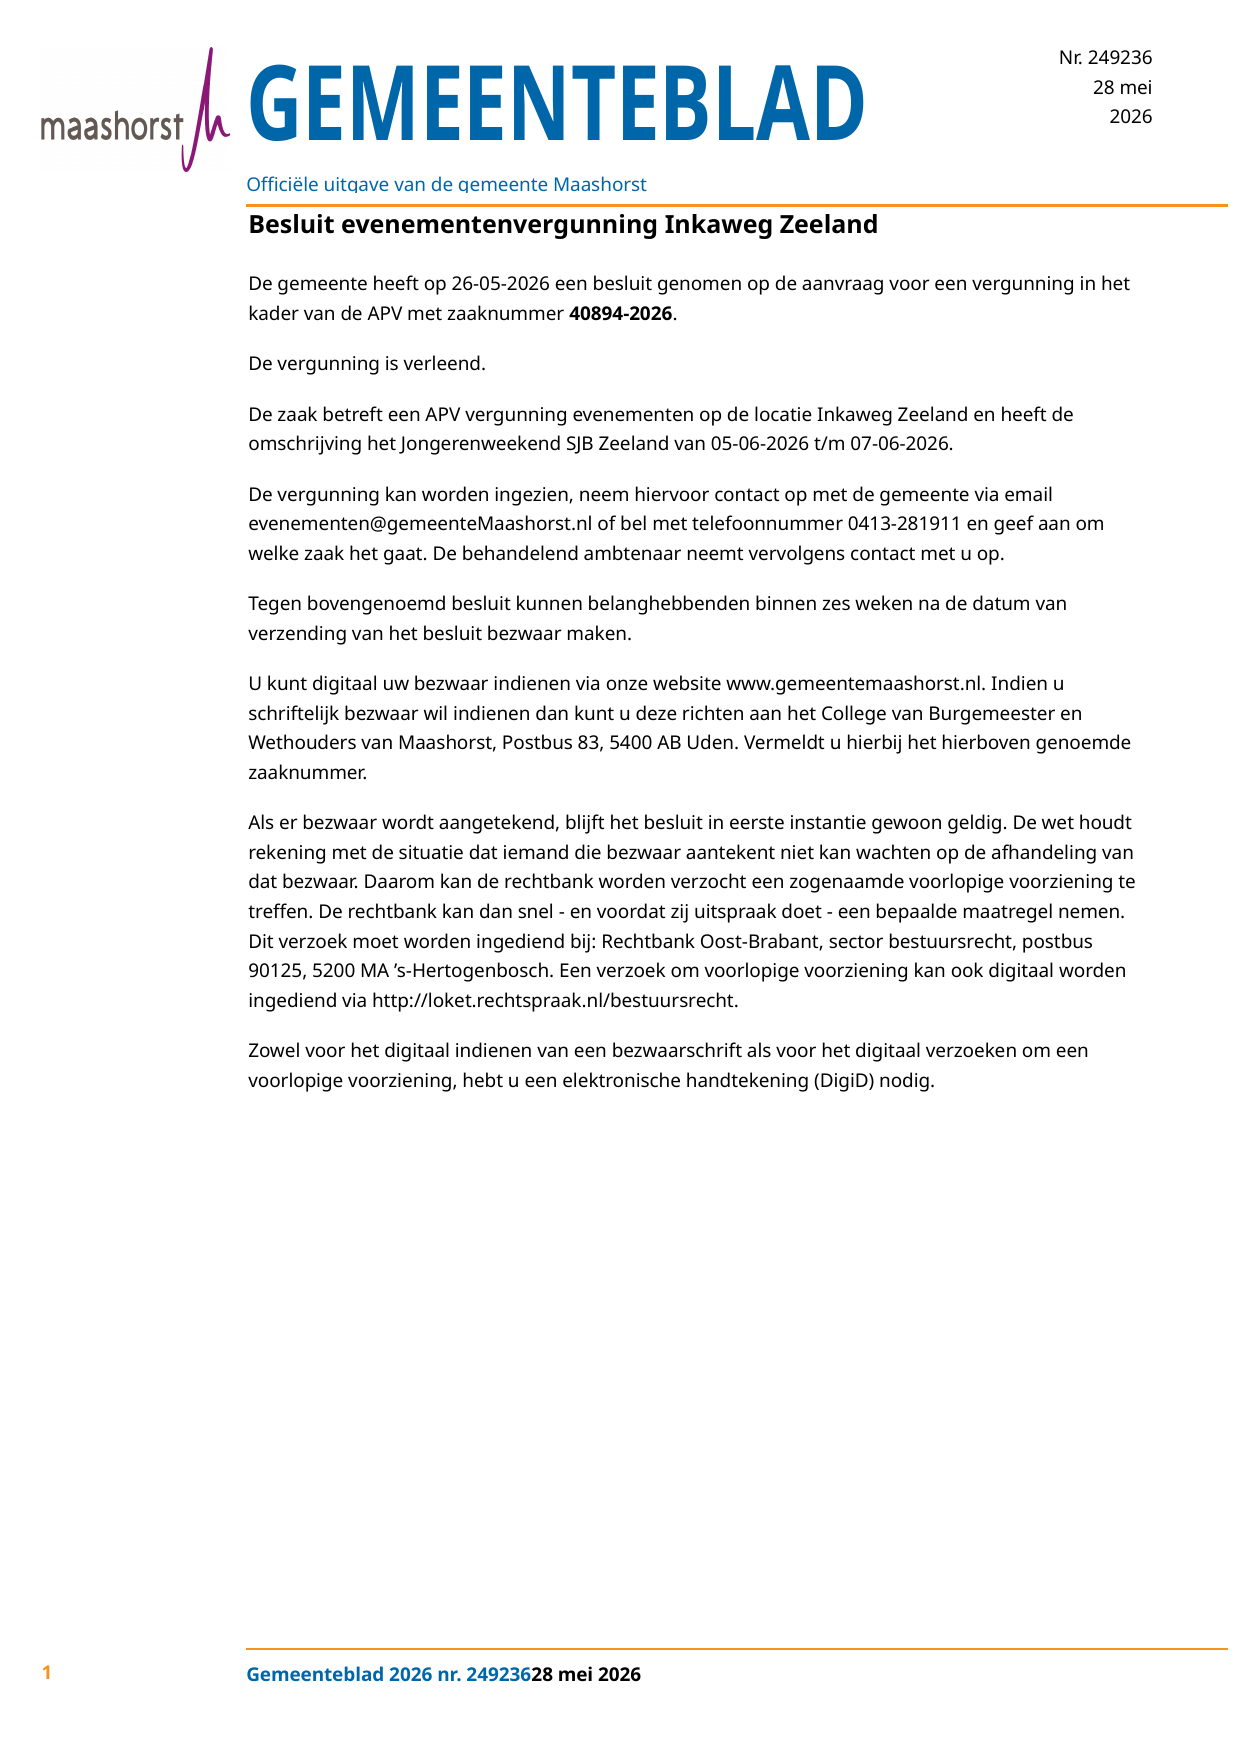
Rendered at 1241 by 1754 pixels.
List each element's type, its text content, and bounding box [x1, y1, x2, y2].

text Besluit evenementenvergunning Inkaweg Zeeland [248, 207, 1152, 241]
text U kunt digitaal uw bezwaar indienen via onze website www.gemeentemaashorst.nl. Indien u schriftelijk bezwaar wil indienen dan kunt u deze richten aan het College van Burgemeester en Wethouders van Maashorst, Postbus 83, 5400 AB Uden. Vermeldt u hierbij het hierboven genoemde zaaknummer. [248, 670, 1152, 785]
text Als er bezwaar wordt aangetekend, blijft het besluit in eerste instantie gewoon geldig. De wet houdt rekening met de situatie dat iemand die bezwaar aantekent niet kan wachten op de afhandeling van dat bezwaar. Daarom kan de rechtbank worden verzocht een zogenaamde voorlopige voorziening te treffen. De rechtbank kan dan snel - en voordat zij uitspraak doet - een bepaalde maatregel nemen. Dit verzoek moet worden ingediend bij: Rechtbank Oost-Brabant, sector bestuursrecht, postbus 90125, 5200 MA ’s-Hertogenbosch. Een verzoek om voorlopige voorziening kan ook digitaal worden ingediend via http://loket.rechtspraak.nl/bestuursrecht. [248, 809, 1152, 1013]
text De vergunning kan worden ingezien, neem hiervoor contact op met de gemeente via email evenementen@gemeenteMaashorst.nl of bel met telefoonnummer 0413-281911 en geef aan om welke zaak het gaat. De behandelend ambtenaar neemt vervolgens contact met u op. [248, 481, 1152, 566]
picture [41, 47, 231, 172]
text De zaak betreft een APV vergunning evenementen op de locatie Inkaweg Zeeland en heeft de omschrijving het Jongerenweekend SJB Zeeland van 05-06-2026 t/m 07-06-2026. [248, 401, 1152, 456]
text De gemeente heeft op 26-05-2026 een besluit genomen op de aanvraag voor een vergunning in het kader van de APV met zaaknummer 40894-2026. [248, 270, 1152, 326]
text De vergunning is verleend. [248, 350, 1152, 376]
text Tegen bovengenoemd besluit kunnen belanghebbenden binnen zes weken na de datum van verzending van het besluit bezwaar maken. [248, 590, 1152, 646]
text Zowel voor het digitaal indienen van een bezwaarschrift als voor het digitaal verzoeken om een voorlopige voorziening, hebt u een elektronische handtekening (DigiD) nodig. [248, 1037, 1152, 1093]
